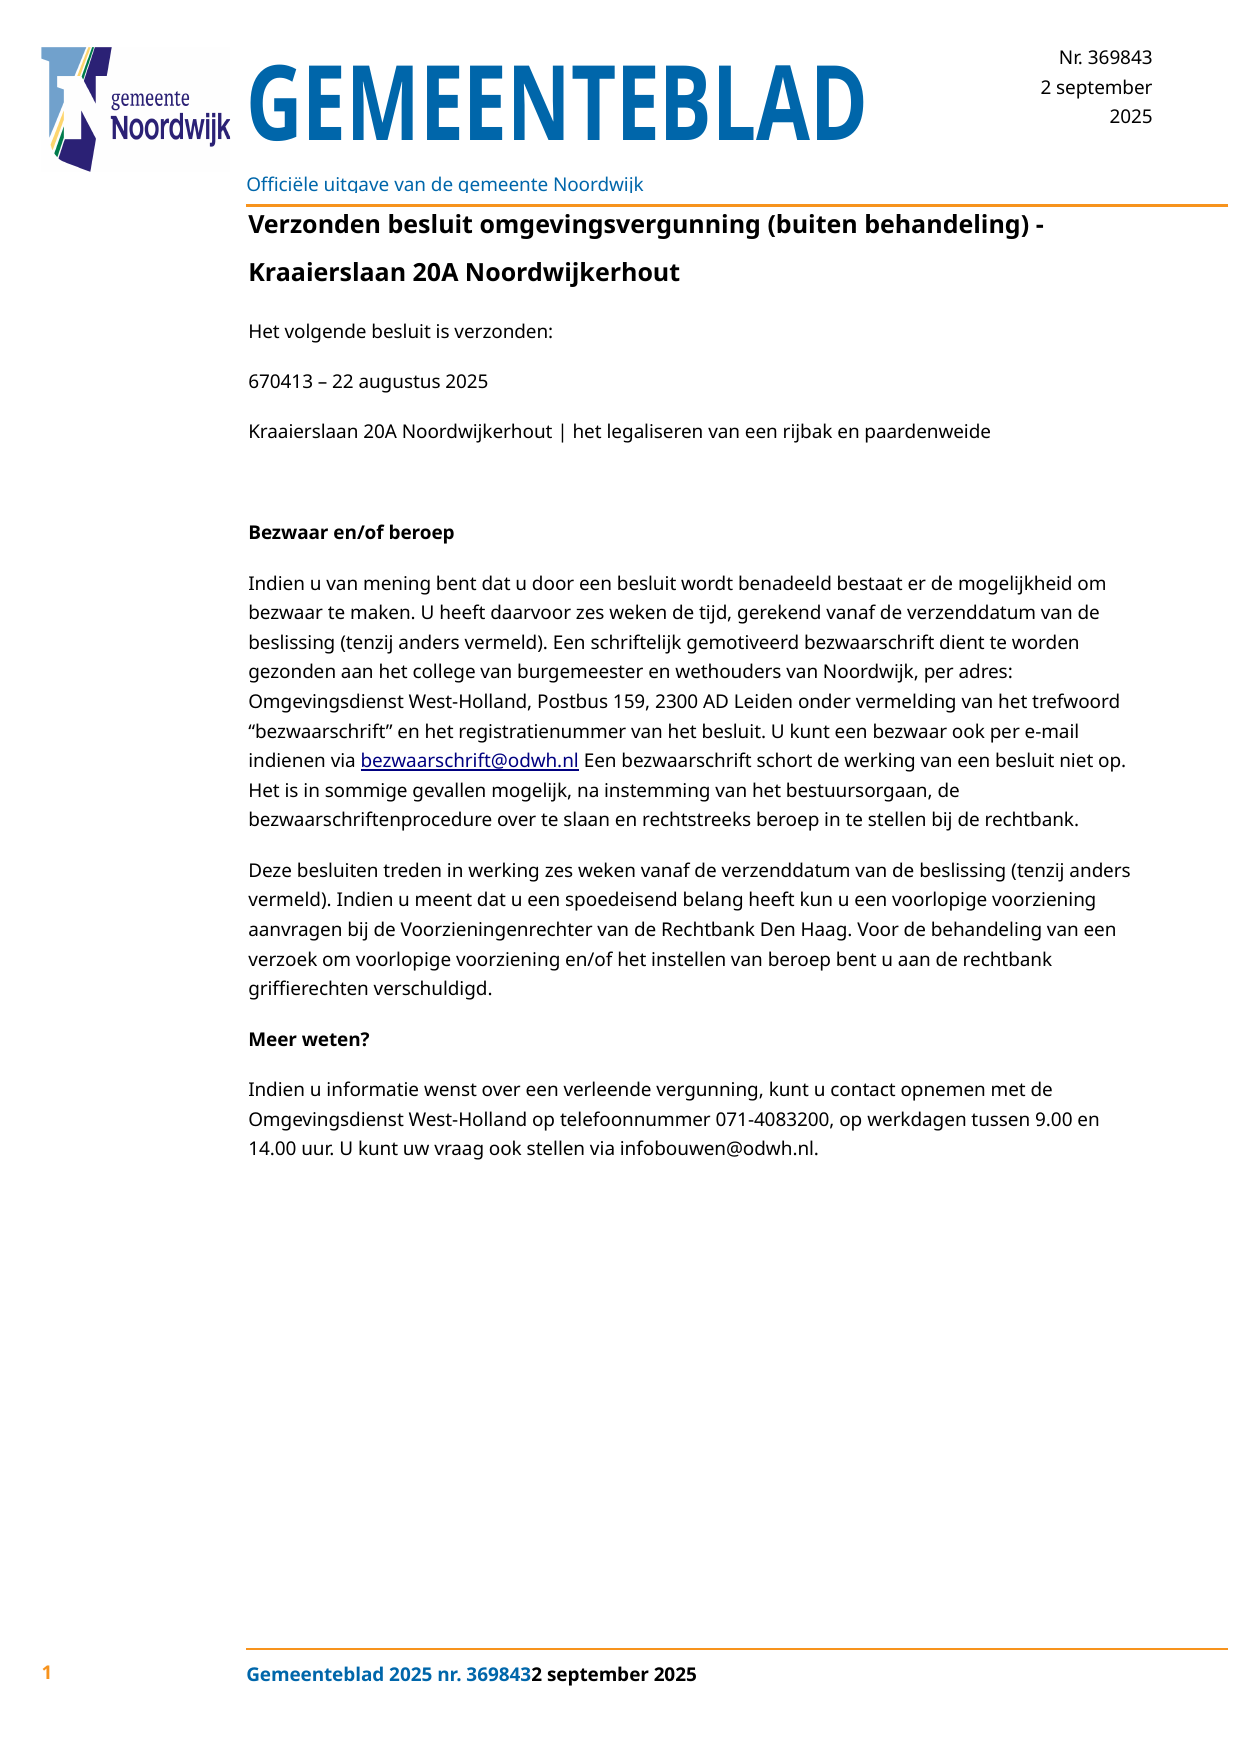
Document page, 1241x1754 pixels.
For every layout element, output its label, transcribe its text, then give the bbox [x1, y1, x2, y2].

text Verzonden besluit omgevingsvergunning (buiten behandeling) - Kraaierslaan 20A Noordwijkerhout [248, 207, 1152, 288]
text Deze besluiten treden in werking zes weken vanaf de verzenddatum van de beslissing (tenzij anders vermeld). Indien u meent dat u een spoedeisend belang heeft kun u een voorlopige voorziening aanvragen bij de Voorzieningenrechter van de Rechtbank Den Haag. Voor de behandeling van een verzoek om voorlopige voorziening en/of het instellen van beroep bent u aan de rechtbank griffierechten verschuldigd. [248, 857, 1152, 1001]
text Indien u van mening bent dat u door een besluit wordt benadeeld bestaat er de mogelijkheid om bezwaar te maken. U heeft daarvoor zes weken de tijd, gerekend vanaf de verzenddatum van de beslissing (tenzij anders vermeld). Een schriftelijk gemotiveerd bezwaarschrift dient te worden gezonden aan het college van burgemeester en wethouders van Noordwijk, per adres: Omgevingsdienst West-Holland, Postbus 159, 2300 AD Leiden onder vermelding van het trefwoord “bezwaarschrift” en het registratienummer van het besluit. U kunt een bezwaar ook per e-mail indienen via bezwaarschrift@odwh.nl Een bezwaarschrift schort de werking van een besluit niet op. Het is in sommige gevallen mogelijk, na instemming van het bestuursorgaan, de bezwaarschriftenprocedure over te slaan en rechtstreeks beroep in te stellen bij de rechtbank. [248, 570, 1152, 832]
text 670413 – 22 augustus 2025 [248, 368, 1152, 394]
text Meer weten? [248, 1026, 1152, 1052]
text Het volgende besluit is verzonden: [248, 318, 1152, 344]
text Indien u informatie wenst over een verleende vergunning, kunt u contact opnemen met de Omgevingsdienst West-Holland op telefoonnummer 071-4083200, op werkdagen tussen 9.00 en 14.00 uur. U kunt uw vraag ook stellen via infobouwen@odwh.nl. [248, 1076, 1152, 1161]
text Kraaierslaan 20A Noordwijkerhout | het legaliseren van een rijbak en paardenweide [248, 419, 1152, 444]
text Bezwaar en/of beroep [248, 519, 1152, 545]
picture [41, 47, 231, 172]
